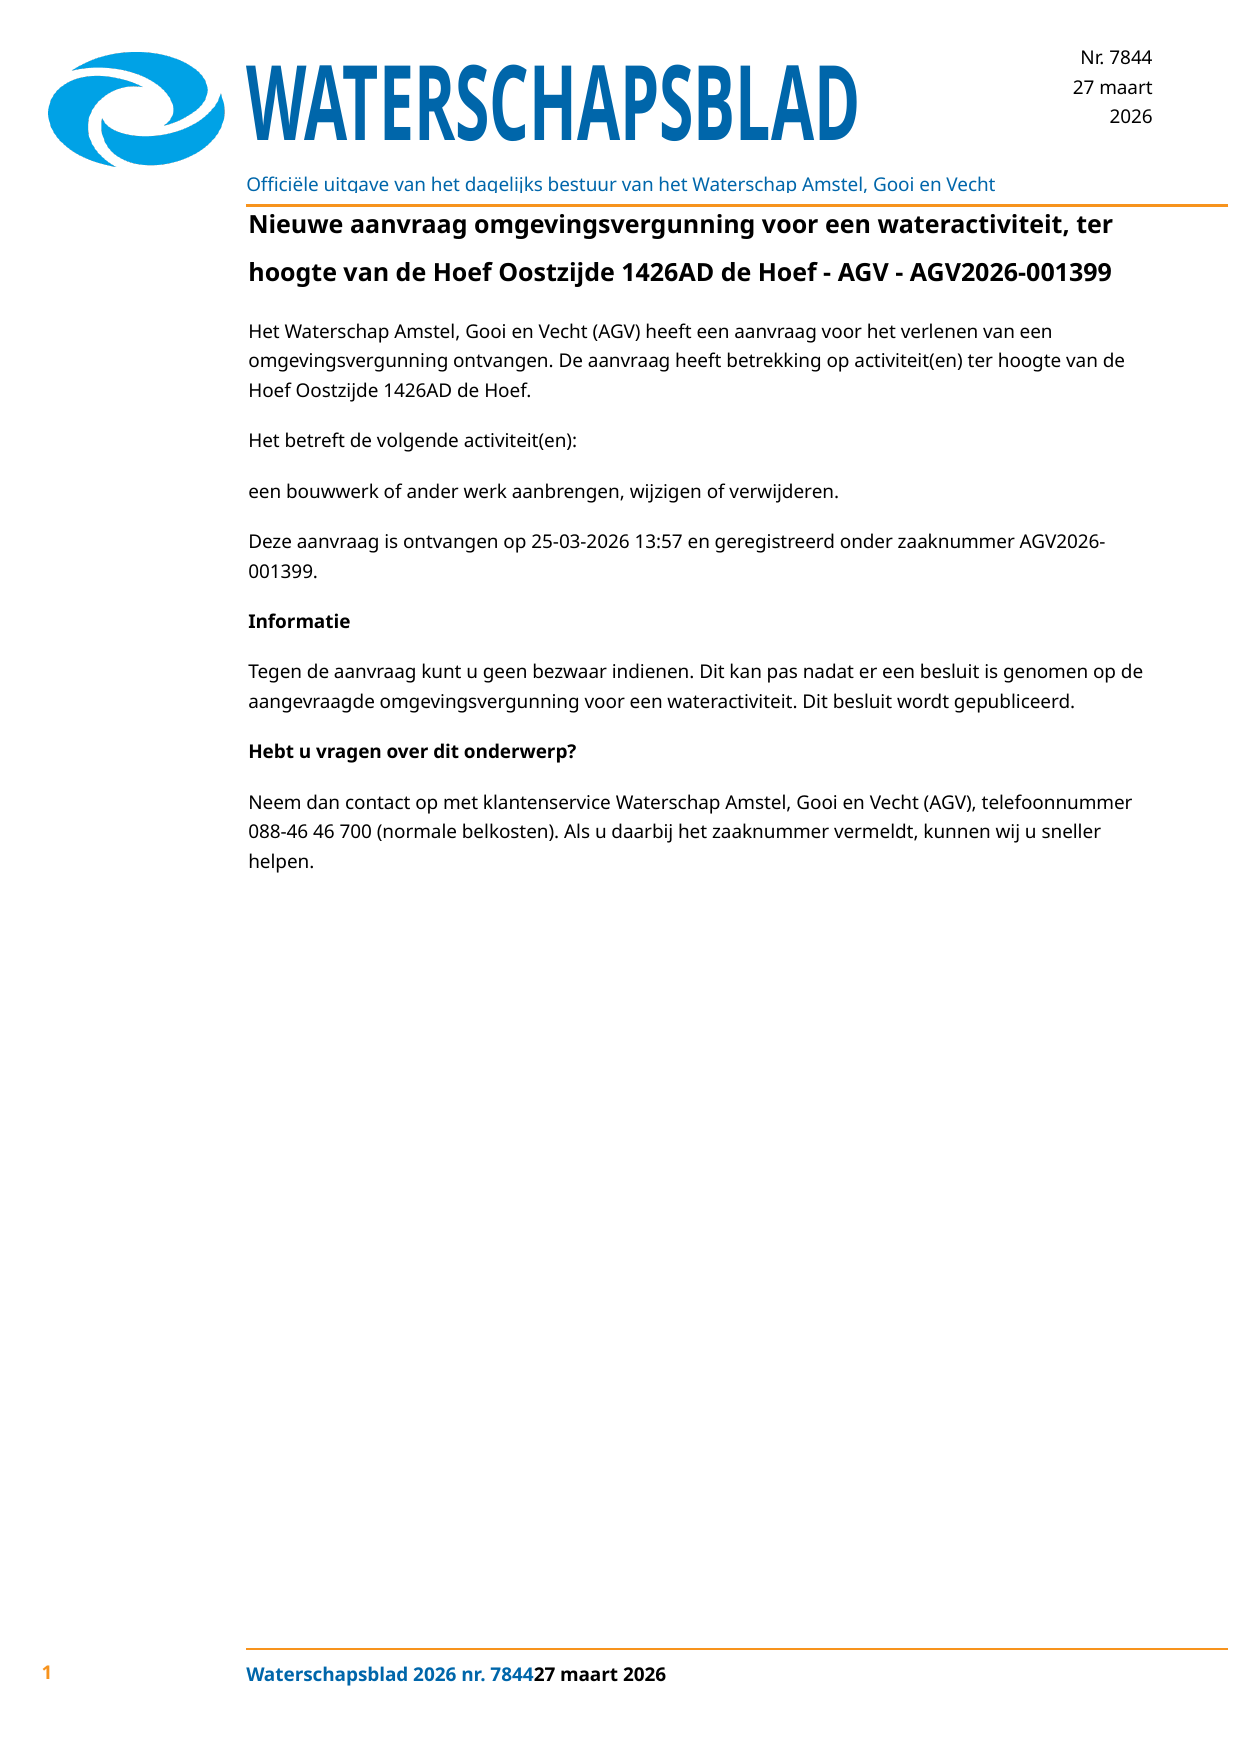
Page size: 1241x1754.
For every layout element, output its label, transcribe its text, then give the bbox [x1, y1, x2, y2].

text Het Waterschap Amstel, Gooi en Vecht (AGV) heeft een aanvraag voor het verlenen van een omgevingsvergunning ontvangen. De aanvraag heeft betrekking op activiteit(en) ter hoogte van de Hoef Oostzijde 1426AD de Hoef. [248, 318, 1152, 403]
picture [41, 47, 231, 172]
text Tegen de aanvraag kunt u geen bezwaar indienen. Dit kan pas nadat er een besluit is genomen op de aangevraagde omgevingsvergunning voor een wateractiviteit. Dit besluit wordt gepubliceerd. [248, 659, 1152, 714]
text Het betreft de volgende activiteit(en): [248, 427, 1152, 453]
text Deze aanvraag is ontvangen op 25-03-2026 13:57 en geregistreerd onder zaaknummer AGV2026-001399. [248, 528, 1152, 584]
text Hebt u vragen over dit onderwerp? [248, 739, 1152, 764]
text Informatie [248, 608, 1152, 634]
text Nieuwe aanvraag omgevingsvergunning voor een wateractiviteit, ter hoogte van de Hoef Oostzijde 1426AD de Hoef - AGV - AGV2026-001399 [248, 207, 1152, 288]
text een bouwwerk of ander werk aanbrengen, wijzigen of verwijderen. [248, 478, 1152, 504]
text Neem dan contact op met klantenservice Waterschap Amstel, Gooi en Vecht (AGV), telefoonnummer 088-46 46 700 (normale belkosten). Als u daarbij het zaaknummer vermeldt, kunnen wij u sneller helpen. [248, 789, 1152, 874]
